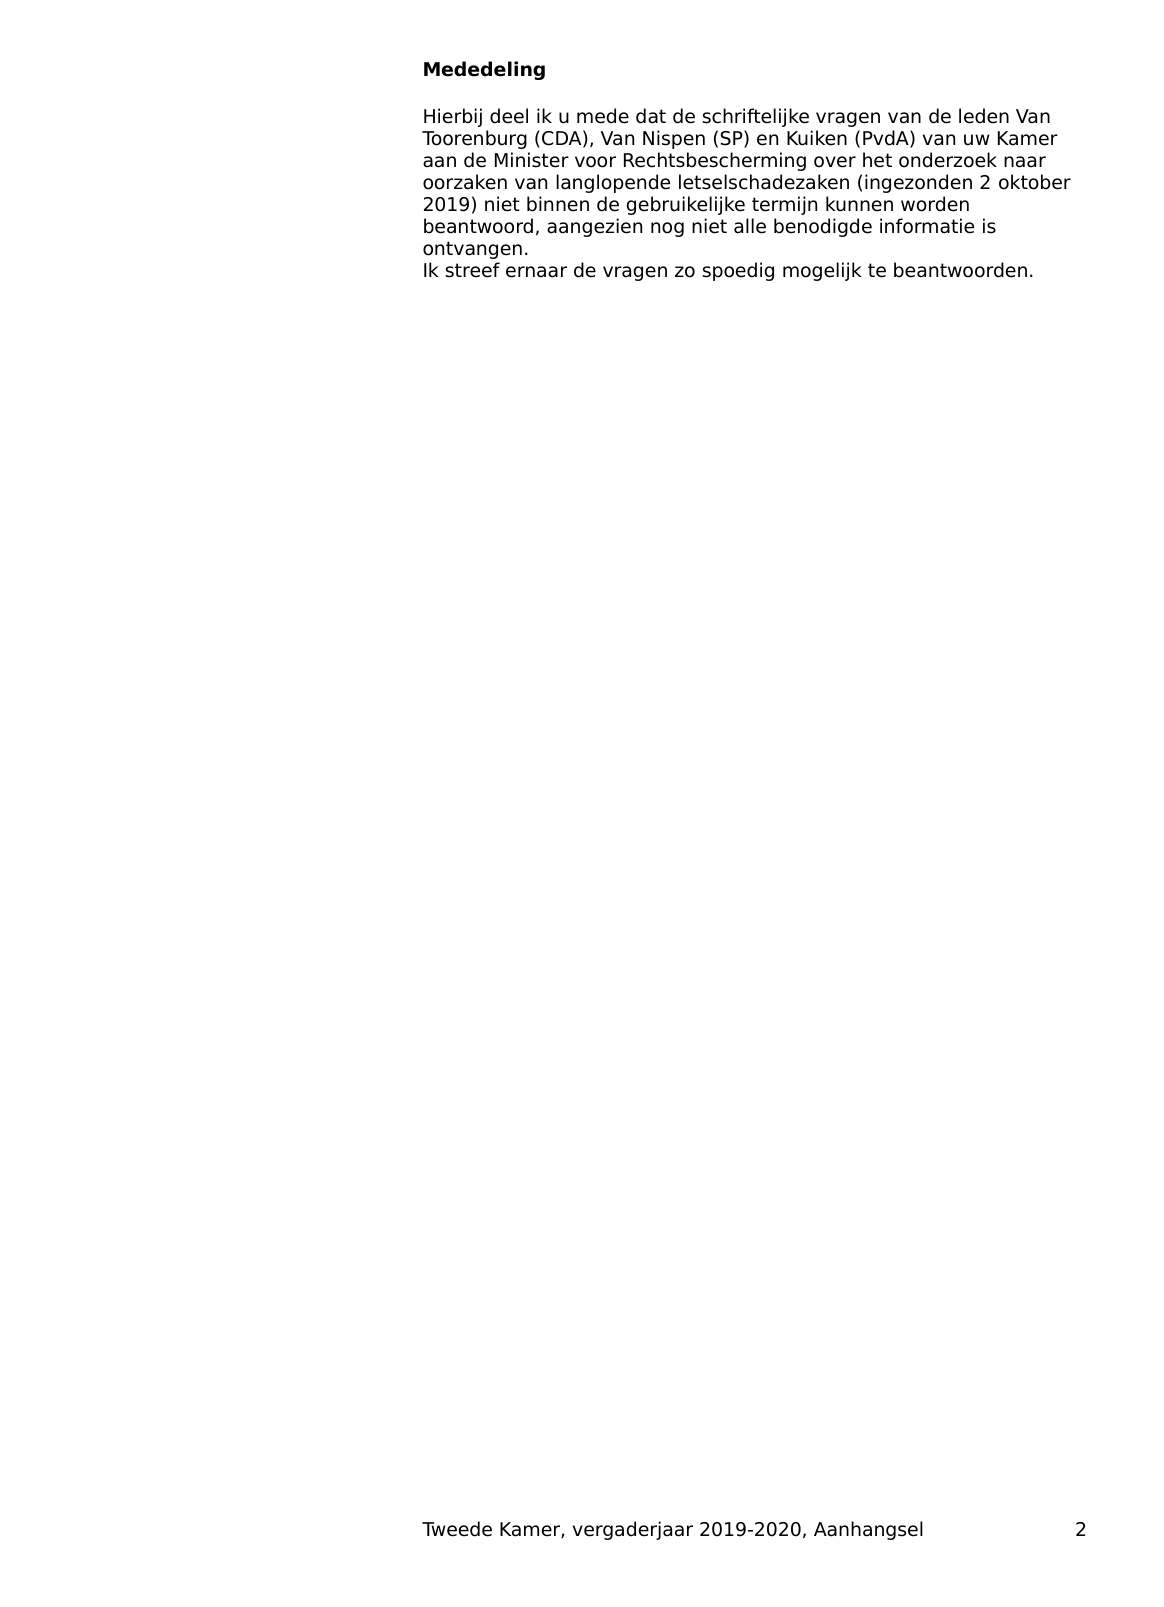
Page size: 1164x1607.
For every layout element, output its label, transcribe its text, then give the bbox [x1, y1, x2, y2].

text Hierbij deel ik u mede dat de schriftelijke vragen van de leden Van Toorenburg (CDA), Van Nispen (SP) en Kuiken (PvdA) van uw Kamer aan de Minister voor Rechtsbescherming over het onderzoek naar oorzaken van langlopende letselschadezaken (ingezonden 2 oktober 2019) niet binnen de gebruikelijke termijn kunnen worden beantwoord, aangezien nog niet alle benodigde informatie is ontvangen. [422, 106, 1087, 260]
subtitle Mededeling [422, 59, 1087, 81]
text Ik streef ernaar de vragen zo spoedig mogelijk te beantwoorden. [422, 260, 1087, 282]
